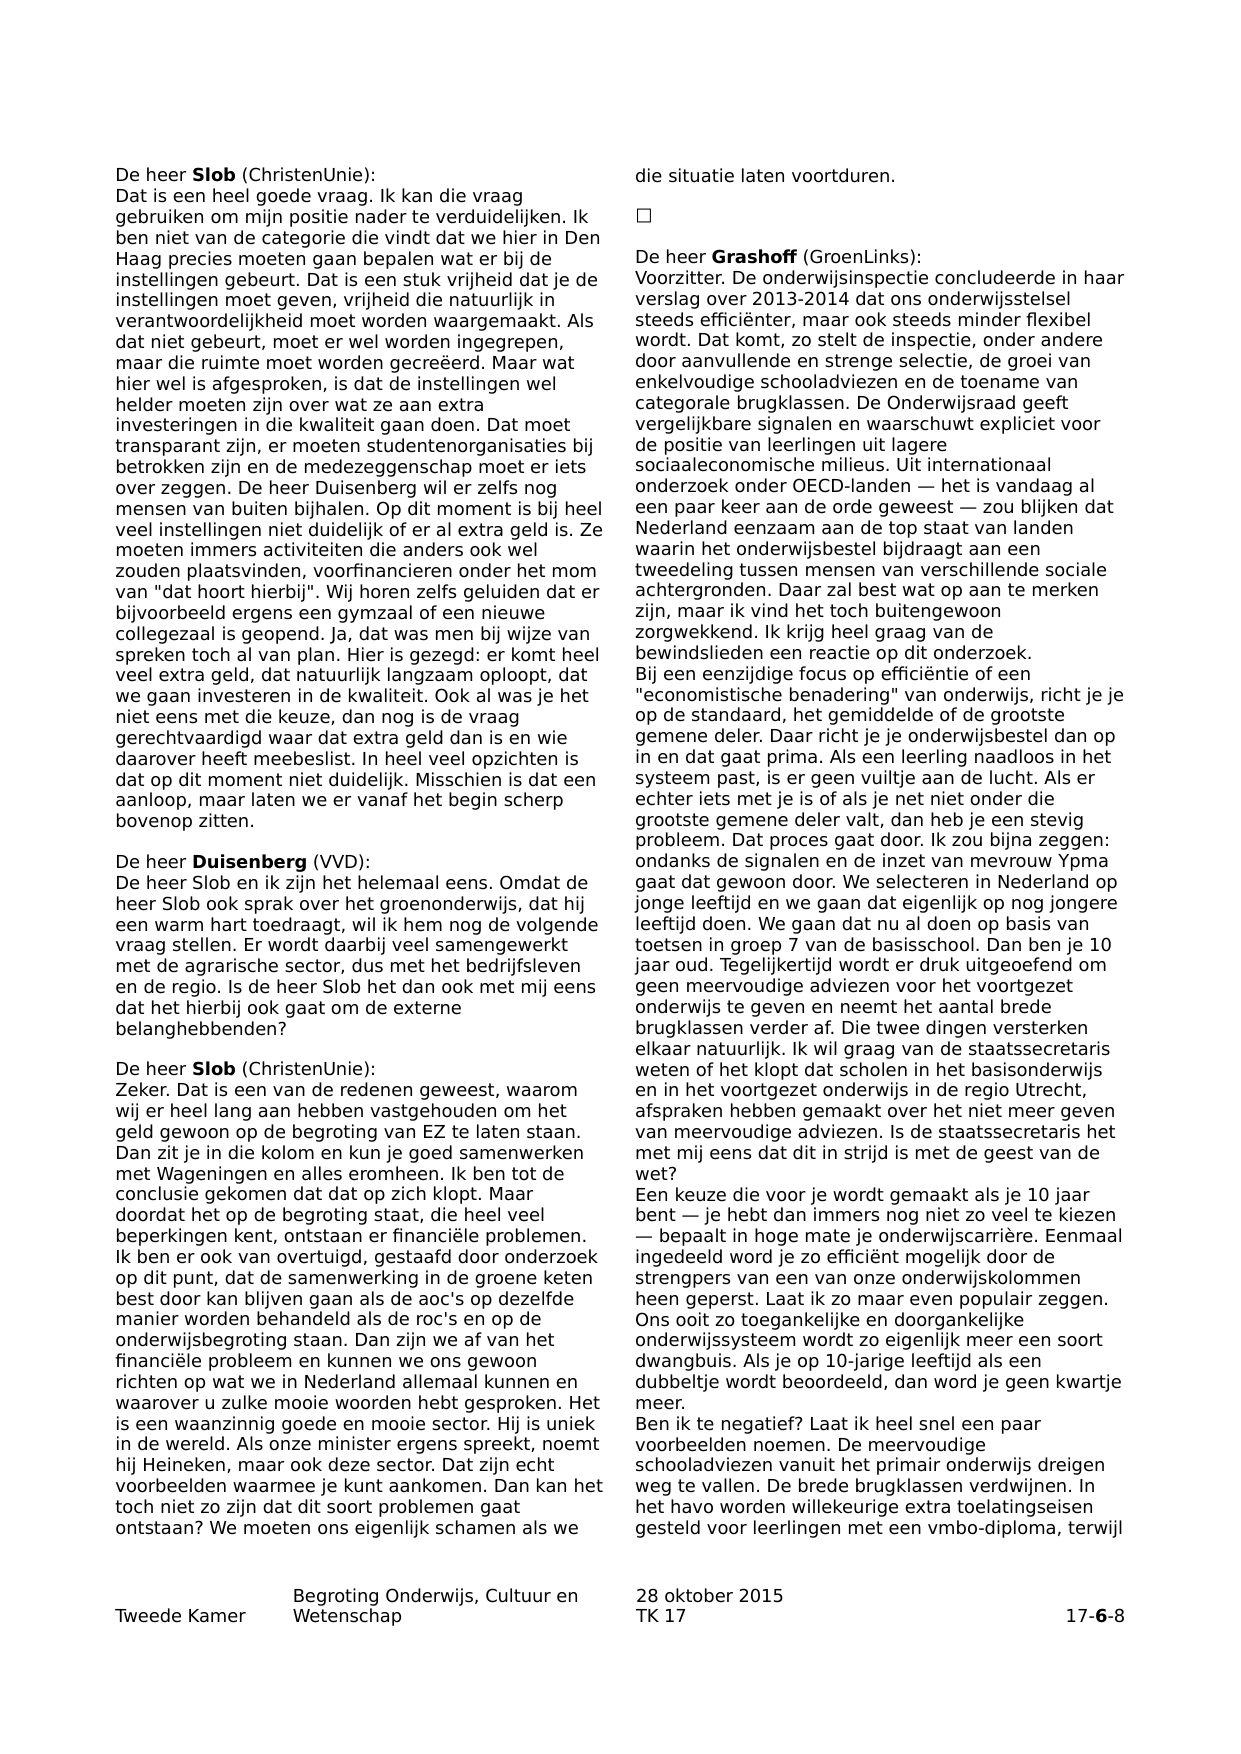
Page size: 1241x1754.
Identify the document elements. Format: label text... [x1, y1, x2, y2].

text ⬜ [635, 206, 1125, 227]
text De heer Grashoff (GroenLinks): [635, 247, 1125, 268]
text De heer Slob en ik zijn het helemaal eens. Omdat de heer Slob ook sprak over het groenonderwijs, dat hij een warm hart toedraagt, wil ik hem nog de volgende vraag stellen. Er wordt daarbij veel samengewerkt met de agrarische sector, dus met het bedrijfsleven en de regio. Is de heer Slob het dan ook met mij eens dat het hierbij ook gaat om de externe belanghebbenden? [115, 873, 605, 1039]
text die situatie laten voortduren. [635, 165, 1125, 186]
text Een keuze die voor je wordt gemaakt als je 10 jaar bent — je hebt dan immers nog niet zo veel te kiezen — bepaalt in hoge mate je onderwijscarrière. Eenmaal ingedeeld word je zo efficiënt mogelijk door de strengpers van een van onze onderwijskolommen heen geperst. Laat ik zo maar even populair zeggen. Ons ooit zo toegankelijke en doorgankelijke onderwijssysteem wordt zo eigenlijk meer een soort dwangbuis. Als je op 10-jarige leeftijd als een dubbeltje wordt beoordeeld, dan word je geen kwartje meer. [635, 1184, 1125, 1413]
text De heer Slob (ChristenUnie): [115, 1059, 605, 1080]
text Dat is een heel goede vraag. Ik kan die vraag gebruiken om mijn positie nader te verduidelijken. Ik ben niet van de categorie die vindt dat we hier in Den Haag precies moeten gaan bepalen wat er bij de instellingen gebeurt. Dat is een stuk vrijheid dat je de instellingen moet geven, vrijheid die natuurlijk in verantwoordelijkheid moet worden waargemaakt. Als dat niet gebeurt, moet er wel worden ingegrepen, maar die ruimte moet worden gecreëerd. Maar wat hier wel is afgesproken, is dat de instellingen wel helder moeten zijn over wat ze aan extra investeringen in die kwaliteit gaan doen. Dat moet transparant zijn, er moeten studentenorganisaties bij betrokken zijn en de medezeggenschap moet er iets over zeggen. De heer Duisenberg wil er zelfs nog mensen van buiten bijhalen. Op dit moment is bij heel veel instellingen niet duidelijk of er al extra geld is. Ze moeten immers activiteiten die anders ook wel zouden plaatsvinden, voorfinancieren onder het mom van "dat hoort hierbij". Wij horen zelfs geluiden dat er bijvoorbeeld ergens een gymzaal of een nieuwe collegezaal is geopend. Ja, dat was men bij wijze van spreken toch al van plan. Hier is gezegd: er komt heel veel extra geld, dat natuurlijk langzaam oploopt, dat we gaan investeren in de kwaliteit. Ook al was je het niet eens met die keuze, dan nog is de vraag gerechtvaardigd waar dat extra geld dan is en wie daarover heeft meebeslist. In heel veel opzichten is dat op dit moment niet duidelijk. Misschien is dat een aanloop, maar laten we er vanaf het begin scherp bovenop zitten. [115, 186, 605, 832]
text Zeker. Dat is een van de redenen geweest, waarom wij er heel lang aan hebben vastgehouden om het geld gewoon op de begroting van EZ te laten staan. Dan zit je in die kolom en kun je goed samenwerken met Wageningen en alles eromheen. Ik ben tot de conclusie gekomen dat dat op zich klopt. Maar doordat het op de begroting staat, die heel veel beperkingen kent, ontstaan er financiële problemen. Ik ben er ook van overtuigd, gestaafd door onderzoek op dit punt, dat de samenwerking in de groene keten best door kan blijven gaan als de aoc's op dezelfde manier worden behandeld als de roc's en op de onderwijsbegroting staan. Dan zijn we af van het financiële probleem en kunnen we ons gewoon richten op wat we in Nederland allemaal kunnen en waarover u zulke mooie woorden hebt gesproken. Het is een waanzinnig goede en mooie sector. Hij is uniek in de wereld. Als onze minister ergens spreekt, noemt hij Heineken, maar ook deze sector. Dat zijn echt voorbeelden waarmee je kunt aankomen. Dan kan het toch niet zo zijn dat dit soort problemen gaat ontstaan? We moeten ons eigenlijk schamen als we [115, 1080, 605, 1538]
text Ben ik te negatief? Laat ik heel snel een paar voorbeelden noemen. De meervoudige schooladviezen vanuit het primair onderwijs dreigen weg te vallen. De brede brugklassen verdwijnen. In het havo worden willekeurige extra toelatingseisen gesteld voor leerlingen met een vmbo-diploma, terwijl [635, 1413, 1125, 1538]
text De heer Slob (ChristenUnie): [115, 165, 605, 186]
text De heer Duisenberg (VVD): [115, 852, 605, 873]
text Bij een eenzijdige focus op efficiëntie of een "economistische benadering" van onderwijs, richt je je op de standaard, het gemiddelde of de grootste gemene deler. Daar richt je je onderwijsbestel dan op in en dat gaat prima. Als een leerling naadloos in het systeem past, is er geen vuiltje aan de lucht. Als er echter iets met je is of als je net niet onder die grootste gemene deler valt, dan heb je een stevig probleem. Dat proces gaat door. Ik zou bijna zeggen: ondanks de signalen en de inzet van mevrouw Ypma gaat dat gewoon door. We selecteren in Nederland op jonge leeftijd en we gaan dat eigenlijk op nog jongere leeftijd doen. We gaan dat nu al doen op basis van toetsen in groep 7 van de basisschool. Dan ben je 10 jaar oud. Tegelijkertijd wordt er druk uitgeoefend om geen meervoudige adviezen voor het voortgezet onderwijs te geven en neemt het aantal brede brugklassen verder af. Die twee dingen versterken elkaar natuurlijk. Ik wil graag van de staatssecretaris weten of het klopt dat scholen in het basisonderwijs en in het voortgezet onderwijs in de regio Utrecht, afspraken hebben gemaakt over het niet meer geven van meervoudige adviezen. Is de staatssecretaris het met mij eens dat dit in strijd is met de geest van de wet? [635, 663, 1125, 1184]
text Voorzitter. De onderwijsinspectie concludeerde in haar verslag over 2013-2014 dat ons onderwijsstelsel steeds efficiënter, maar ook steeds minder flexibel wordt. Dat komt, zo stelt de inspectie, onder andere door aanvullende en strenge selectie, de groei van enkelvoudige schooladviezen en de toename van categorale brugklassen. De Onderwijsraad geeft vergelijkbare signalen en waarschuwt expliciet voor de positie van leerlingen uit lagere sociaaleconomische milieus. Uit internationaal onderzoek onder OECD-landen — het is vandaag al een paar keer aan de orde geweest — zou blijken dat Nederland eenzaam aan de top staat van landen waarin het onderwijsbestel bijdraagt aan een tweedeling tussen mensen van verschillende sociale achtergronden. Daar zal best wat op aan te merken zijn, maar ik vind het toch buitengewoon zorgwekkend. Ik krijg heel graag van de bewindslieden een reactie op dit onderzoek. [635, 268, 1125, 663]
